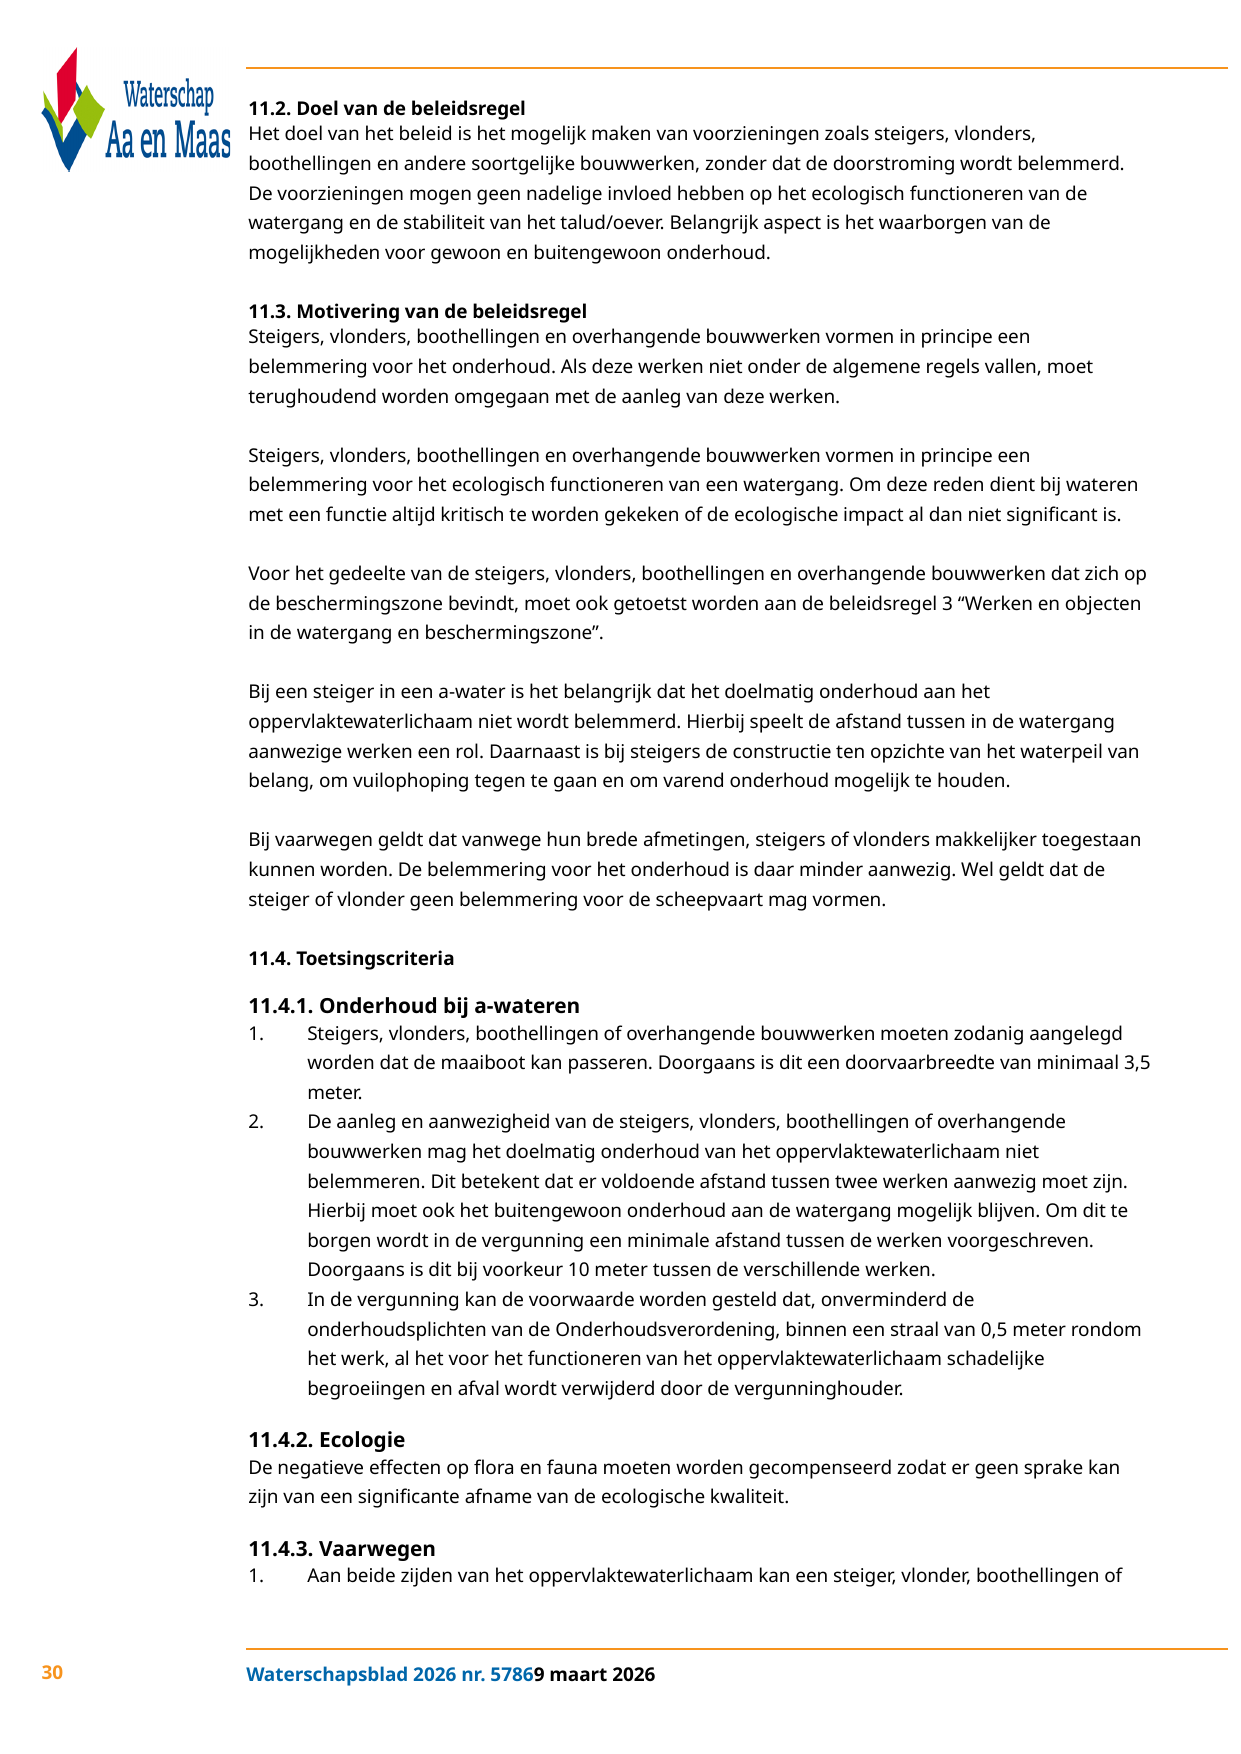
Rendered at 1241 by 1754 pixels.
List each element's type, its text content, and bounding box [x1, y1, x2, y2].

text 11.4.3. Vaarwegen [248, 1534, 1152, 1562]
text Voor het gedeelte van de steigers, vlonders, boothellingen en overhangende bouwwerken dat zich op de beschermingszone bevindt, moet ook getoetst worden aan de beleidsregel 3 “Werken en objecten in de watergang en beschermingszone”. [248, 560, 1152, 645]
list In de vergunning kan de voorwaarde worden gesteld dat, onverminderd de onderhoudsplichten van de Onderhoudsverordening, binnen een straal van 0,5 meter rondom het werk, al het voor het functioneren van het oppervlaktewaterlichaam schadelijke begroeiingen en afval wordt verwijderd door de vergunninghouder. [248, 1286, 1152, 1401]
list Steigers, vlonders, boothellingen of overhangende bouwwerken moeten zodanig aangelegd worden dat de maaiboot kan passeren. Doorgaans is dit een doorvaarbreedte van minimaal 3,5 meter. [248, 1020, 1152, 1105]
text Steigers, vlonders, boothellingen en overhangende bouwwerken vormen in principe een belemmering voor het onderhoud. Als deze werken niet onder de algemene regels vallen, moet terughoudend worden omgegaan met de aanleg van deze werken. [248, 324, 1152, 409]
text Steigers, vlonders, boothellingen en overhangende bouwwerken vormen in principe een belemmering voor het ecologisch functioneren van een watergang. Om deze reden dient bij wateren met een functie altijd kritisch te worden gekeken of de ecologische impact al dan niet significant is. [248, 442, 1152, 527]
text De negatieve effecten op flora en fauna moeten worden gecompenseerd zodat er geen sprake kan zijn van een significante afname van de ecologische kwaliteit. [248, 1454, 1152, 1509]
text Bij een steiger in een a-water is het belangrijk dat het doelmatig onderhoud aan het oppervlaktewaterlichaam niet wordt belemmerd. Hierbij speelt de afstand tussen in de watergang aanwezige werken een rol. Daarnaast is bij steigers de constructie ten opzichte van het waterpeil van belang, om vuilophoping tegen te gaan en om varend onderhoud mogelijk te houden. [248, 679, 1152, 793]
picture [41, 47, 231, 172]
text 11.2. Doel van de beleidsregel [248, 95, 1152, 121]
text Bij vaarwegen geldt dat vanwege hun brede afmetingen, steigers of vlonders makkelijker toegestaan kunnen worden. De belemmering voor het onderhoud is daar minder aanwezig. Wel geldt dat de steiger of vlonder geen belemmering voor de scheepvaart mag vormen. [248, 827, 1152, 912]
list Aan beide zijden van het oppervlaktewaterlichaam kan een steiger, vlonder, boothellingen of [248, 1562, 1152, 1588]
text 11.4.2. Ecologie [248, 1425, 1152, 1454]
text 11.4. Toetsingscriteria [248, 945, 1152, 971]
text 11.3. Motivering van de beleidsregel [248, 298, 1152, 324]
text Het doel van het beleid is het mogelijk maken van voorzieningen zoals steigers, vlonders, boothellingen en andere soortgelijke bouwwerken, zonder dat de doorstroming wordt belemmerd. De voorzieningen mogen geen nadelige invloed hebben op het ecologisch functioneren van de watergang en de stabiliteit van het talud/oever. Belangrijk aspect is het waarborgen van de mogelijkheden voor gewoon en buitengewoon onderhoud. [248, 121, 1152, 264]
text 11.4.1. Onderhoud bij a-wateren [248, 992, 1152, 1020]
list De aanleg en aanwezigheid van de steigers, vlonders, boothellingen of overhangende bouwwerken mag het doelmatig onderhoud van het oppervlaktewaterlichaam niet belemmeren. Dit betekent dat er voldoende afstand tussen twee werken aanwezig moet zijn. Hierbij moet ook het buitengewoon onderhoud aan de watergang mogelijk blijven. Om dit te borgen wordt in de vergunning een minimale afstand tussen de werken voorgeschreven. Doorgaans is dit bij voorkeur 10 meter tussen de verschillende werken. [248, 1109, 1152, 1282]
